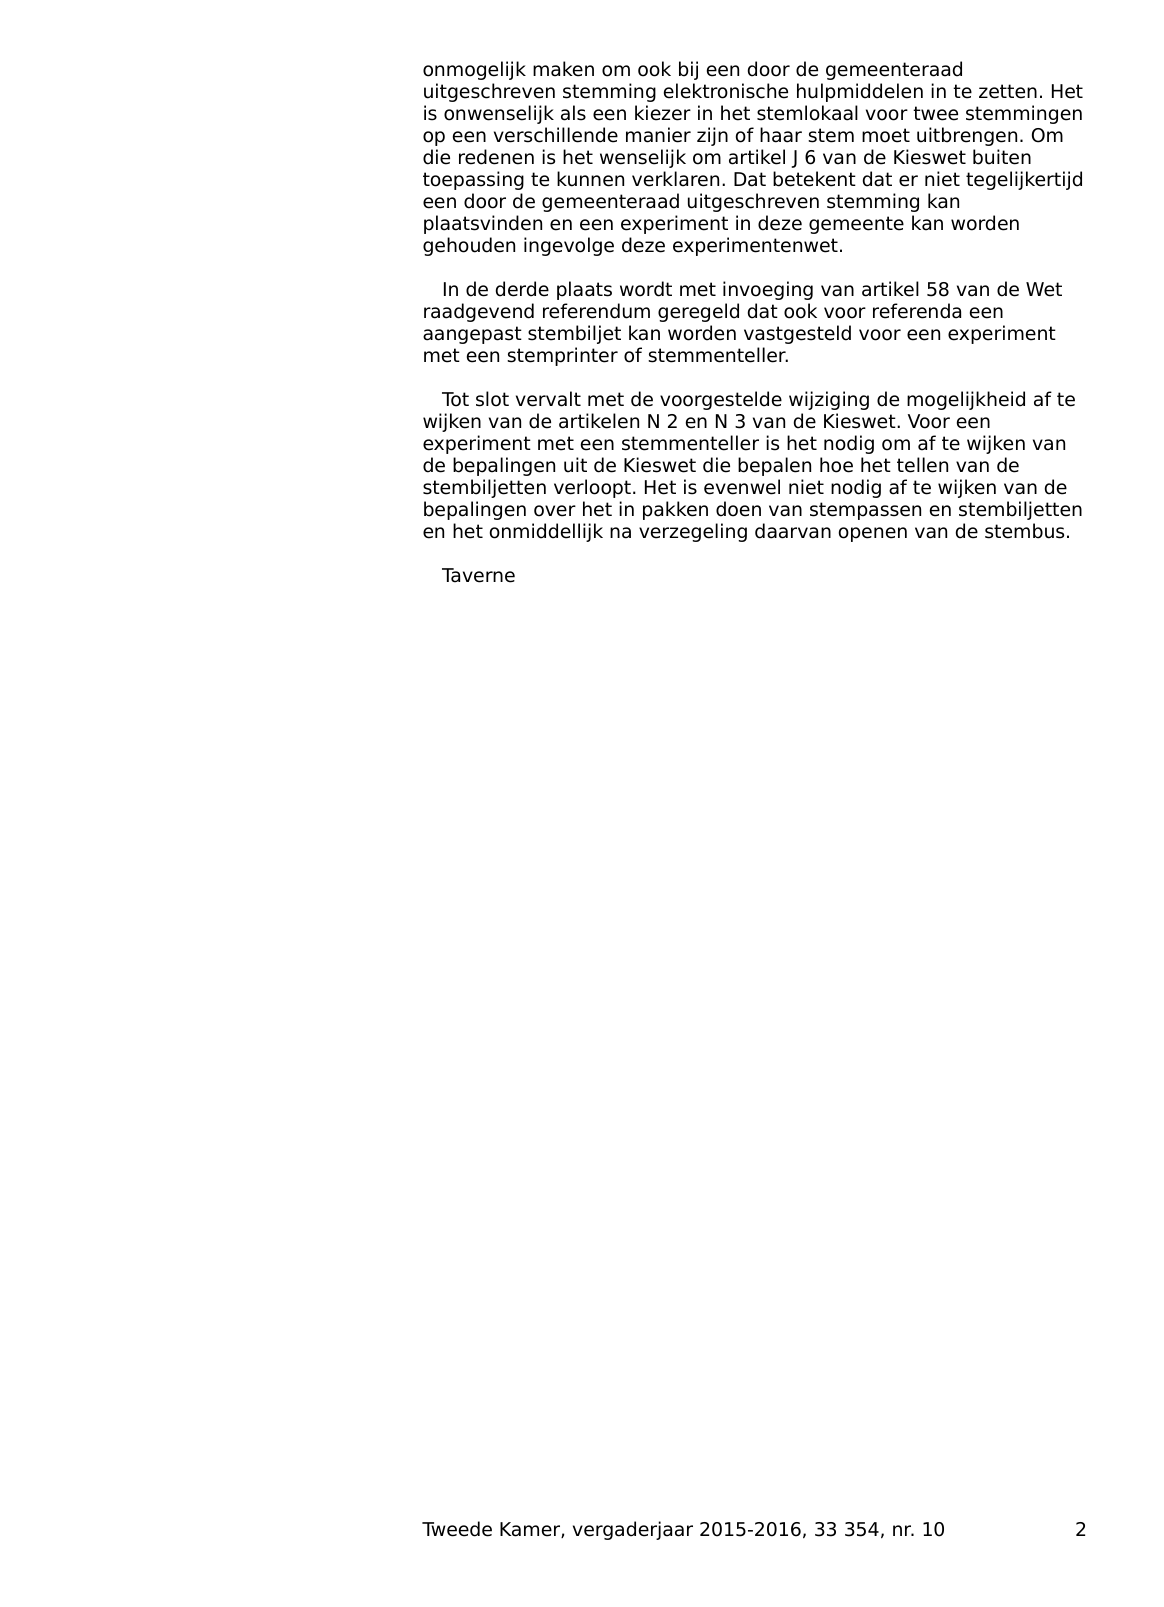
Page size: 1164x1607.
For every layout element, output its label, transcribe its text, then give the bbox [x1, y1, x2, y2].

text onmogelijk maken om ook bij een door de gemeenteraad uitgeschreven stemming elektronische hulpmiddelen in te zetten. Het is onwenselijk als een kiezer in het stemlokaal voor twee stemmingen op een verschillende manier zijn of haar stem moet uitbrengen. Om die redenen is het wenselijk om artikel J 6 van de Kieswet buiten toepassing te kunnen verklaren. Dat betekent dat er niet tegelijkertijd een door de gemeenteraad uitgeschreven stemming kan plaatsvinden en een experiment in deze gemeente kan worden gehouden ingevolge deze experimentenwet. [422, 59, 1087, 257]
text In de derde plaats wordt met invoeging van artikel 58 van de Wet raadgevend referendum geregeld dat ook voor referenda een aangepast stembiljet kan worden vastgesteld voor een experiment met een stemprinter of stemmenteller. [422, 279, 1087, 367]
text Taverne [422, 565, 1087, 587]
text Tot slot vervalt met de voorgestelde wijziging de mogelijkheid af te wijken van de artikelen N 2 en N 3 van de Kieswet. Voor een experiment met een stemmenteller is het nodig om af te wijken van de bepalingen uit de Kieswet die bepalen hoe het tellen van de stembiljetten verloopt. Het is evenwel niet nodig af te wijken van de bepalingen over het in pakken doen van stempassen en stembiljetten en het onmiddellijk na verzegeling daarvan openen van de stembus. [422, 389, 1087, 543]
